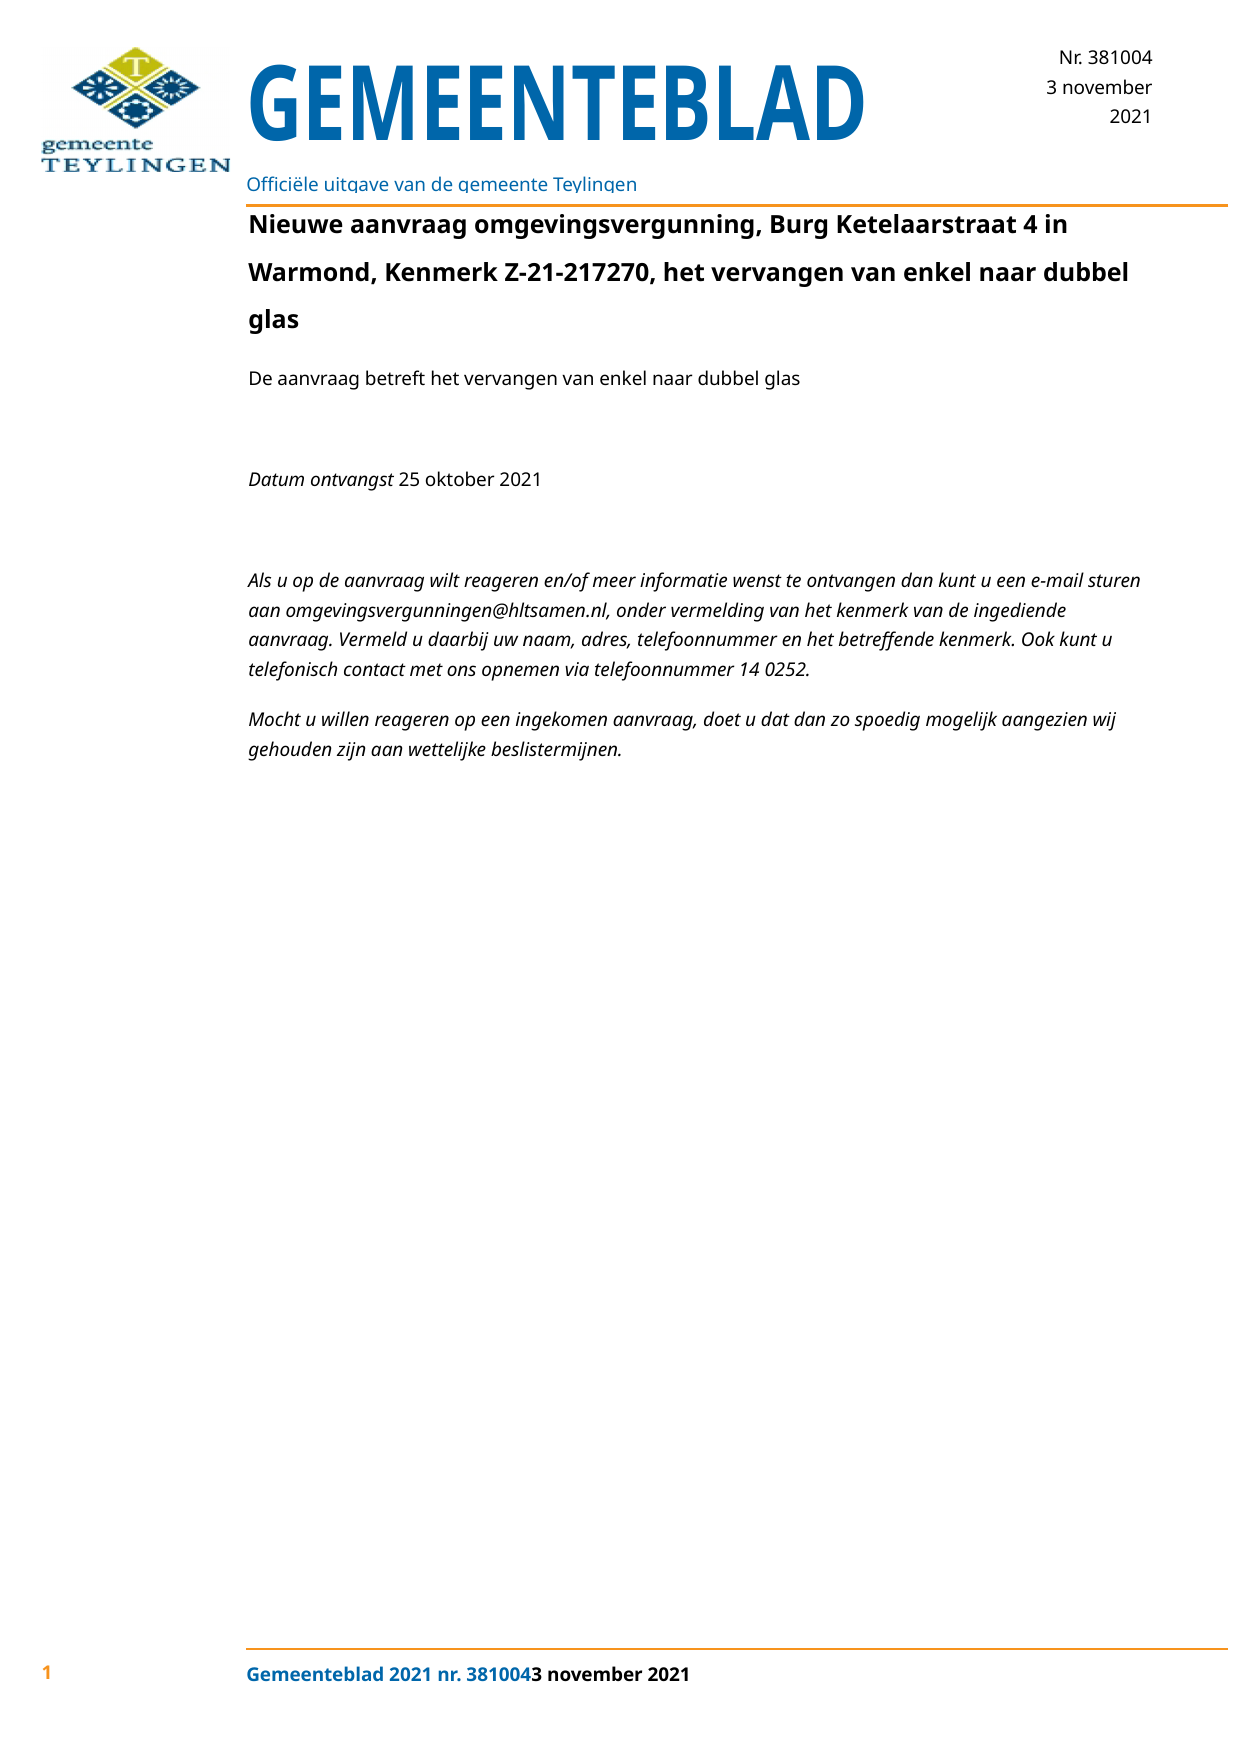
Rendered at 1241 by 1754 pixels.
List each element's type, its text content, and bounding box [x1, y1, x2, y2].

text Als u op de aanvraag wilt reageren en/of meer informatie wenst te ontvangen dan kunt u een e-mail sturen aan omgevingsvergunningen@hltsamen.nl, onder vermelding van het kenmerk van de ingediende aanvraag. Vermeld u daarbij uw naam, adres, telefoonnummer en het betreffende kenmerk. Ook kunt u telefonisch contact met ons opnemen via telefoonnummer 14 0252. [248, 567, 1152, 682]
text Datum ontvangst 25 oktober 2021 [248, 466, 1152, 492]
text De aanvraag betreft het vervangen van enkel naar dubbel glas [248, 366, 1152, 391]
text Nieuwe aanvraag omgevingsvergunning, Burg Ketelaarstraat 4 in Warmond, Kenmerk Z-21-217270, het vervangen van enkel naar dubbel glas [248, 207, 1152, 336]
text Mocht u willen reageren op een ingekomen aanvraag, doet u dat dan zo spoedig mogelijk aangezien wij gehouden zijn aan wettelijke beslistermijnen. [248, 706, 1152, 762]
picture [41, 47, 231, 172]
